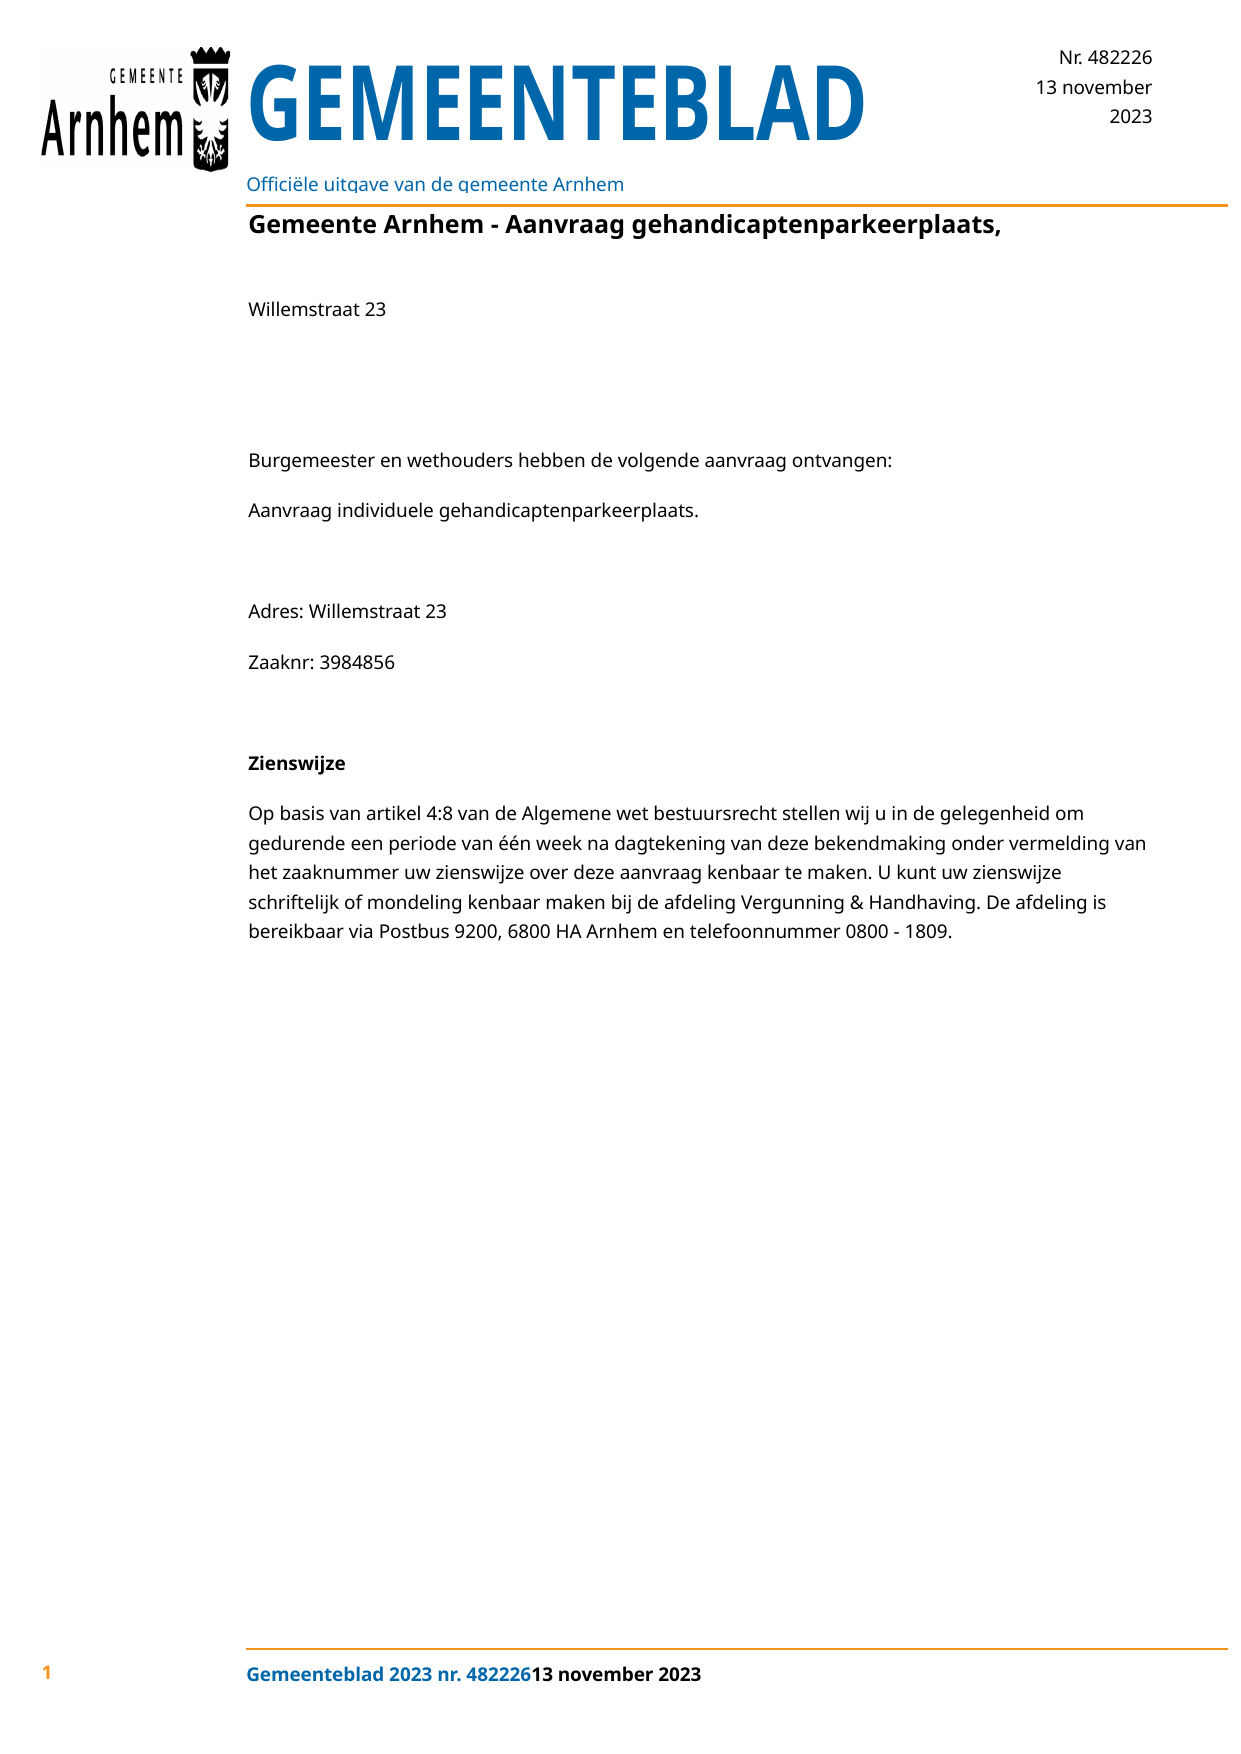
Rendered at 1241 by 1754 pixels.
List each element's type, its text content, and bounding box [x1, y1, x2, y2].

text Zienswijze [248, 750, 1152, 776]
text Burgemeester en wethouders hebben de volgende aanvraag ontvangen: [248, 447, 1152, 473]
text Adres: Willemstraat 23 [248, 598, 1152, 624]
text Op basis van artikel 4:8 van de Algemene wet bestuursrecht stellen wij u in de gelegenheid om gedurende een periode van één week na dagtekening van deze bekendmaking onder vermelding van het zaaknummer uw zienswijze over deze aanvraag kenbaar te maken. U kunt uw zienswijze schriftelijk of mondeling kenbaar maken bij de afdeling Vergunning & Handhaving. De afdeling is bereikbaar via Postbus 9200, 6800 HA Arnhem en telefoonnummer 0800 - 1809. [248, 800, 1152, 944]
text Zaaknr: 3984856 [248, 649, 1152, 675]
text Willemstraat 23 [248, 296, 1152, 322]
text Aanvraag individuele gehandicaptenparkeerplaats. [248, 498, 1152, 523]
picture [41, 47, 231, 172]
text Gemeente Arnhem - Aanvraag gehandicaptenparkeerplaats, [248, 207, 1152, 241]
